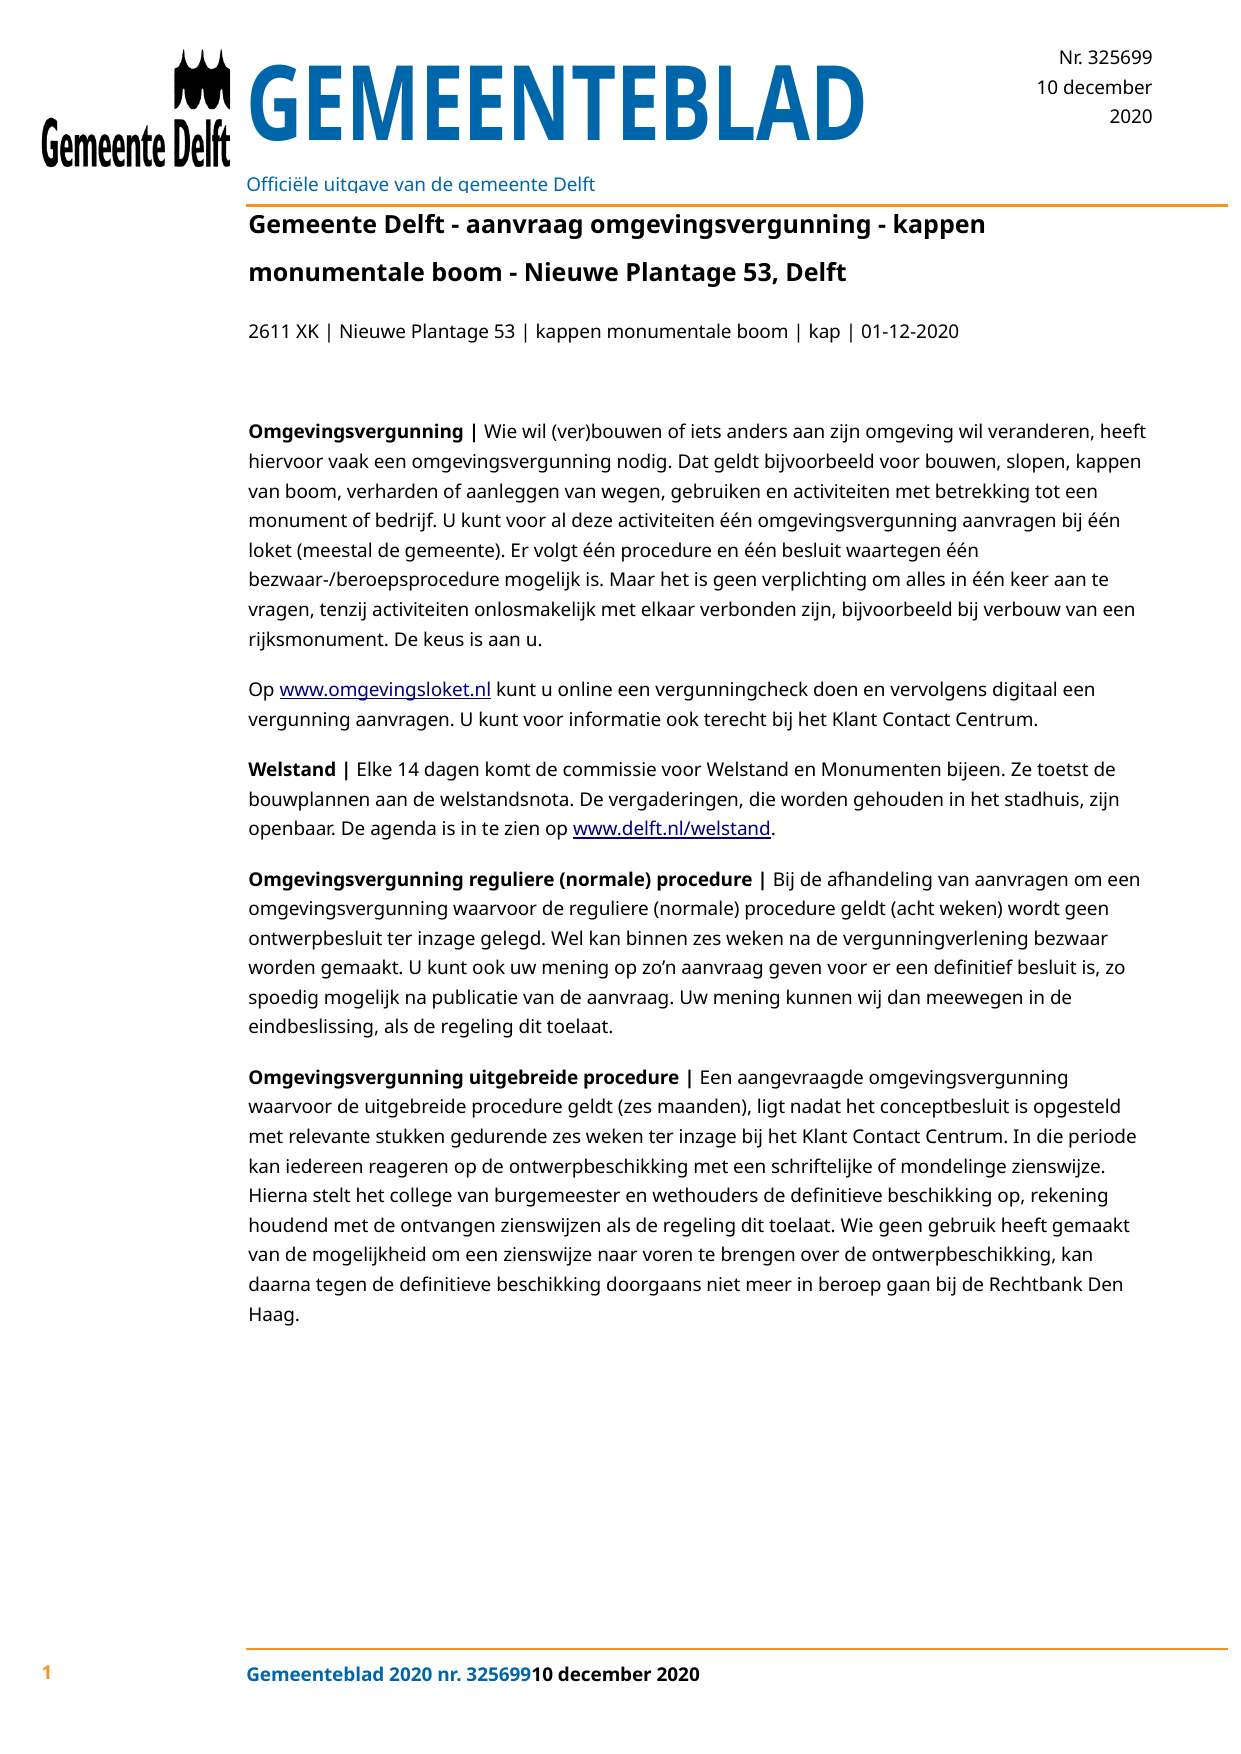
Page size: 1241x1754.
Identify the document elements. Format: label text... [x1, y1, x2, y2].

picture [41, 47, 231, 172]
text Welstand | Elke 14 dagen komt de commissie voor Welstand en Monumenten bijeen. Ze toetst de bouwplannen aan de welstandsnota. De vergaderingen, die worden gehouden in het stadhuis, zijn openbaar. De agenda is in te zien op www.delft.nl/welstand. [248, 756, 1152, 841]
text Omgevingsvergunning uitgebreide procedure | Een aangevraagde omgevingsvergunning waarvoor de uitgebreide procedure geldt (zes maanden), ligt nadat het conceptbesluit is opgesteld met relevante stukken gedurende zes weken ter inzage bij het Klant Contact Centrum. In die periode kan iedereen reageren op de ontwerpbeschikking met een schriftelijke of mondelinge zienswijze. Hierna stelt het college van burgemeester en wethouders de definitieve beschikking op, rekening houdend met de ontvangen zienswijzen als de regeling dit toelaat. Wie geen gebruik heeft gemaakt van de mogelijkheid om een zienswijze naar voren te brengen over de ontwerpbeschikking, kan daarna tegen de definitieve beschikking doorgaans niet meer in beroep gaan bij de Rechtbank Den Haag. [248, 1064, 1152, 1327]
text 2611 XK | Nieuwe Plantage 53 | kappen monumentale boom | kap | 01-12-2020 [248, 318, 1152, 344]
text Omgevingsvergunning reguliere (normale) procedure | Bij de afhandeling van aanvragen om een omgevingsvergunning waarvoor de reguliere (normale) procedure geldt (acht weken) wordt geen ontwerpbesluit ter inzage gelegd. Wel kan binnen zes weken na de vergunningverlening bezwaar worden gemaakt. U kunt ook uw mening op zo’n aanvraag geven voor er een definitief besluit is, zo spoedig mogelijk na publicatie van de aanvraag. Uw mening kunnen wij dan meewegen in de eindbeslissing, als de regeling dit toelaat. [248, 866, 1152, 1039]
text Op www.omgevingsloket.nl kunt u online een vergunningcheck doen en vervolgens digitaal een vergunning aanvragen. U kunt voor informatie ook terecht bij het Klant Contact Centrum. [248, 676, 1152, 732]
text Omgevingsvergunning | Wie wil (ver)bouwen of iets anders aan zijn omgeving wil veranderen, heeft hiervoor vaak een omgevingsvergunning nodig. Dat geldt bijvoorbeeld voor bouwen, slopen, kappen van boom, verharden of aanleggen van wegen, gebruiken en activiteiten met betrekking tot een monument of bedrijf. U kunt voor al deze activiteiten één omgevingsvergunning aanvragen bij één loket (meestal de gemeente). Er volgt één procedure en één besluit waartegen één bezwaar-/beroepsprocedure mogelijk is. Maar het is geen verplichting om alles in één keer aan te vragen, tenzij activiteiten onlosmakelijk met elkaar verbonden zijn, bijvoorbeeld bij verbouw van een rijksmonument. De keus is aan u. [248, 419, 1152, 652]
text Gemeente Delft - aanvraag omgevingsvergunning - kappen monumentale boom - Nieuwe Plantage 53, Delft [248, 207, 1152, 288]
